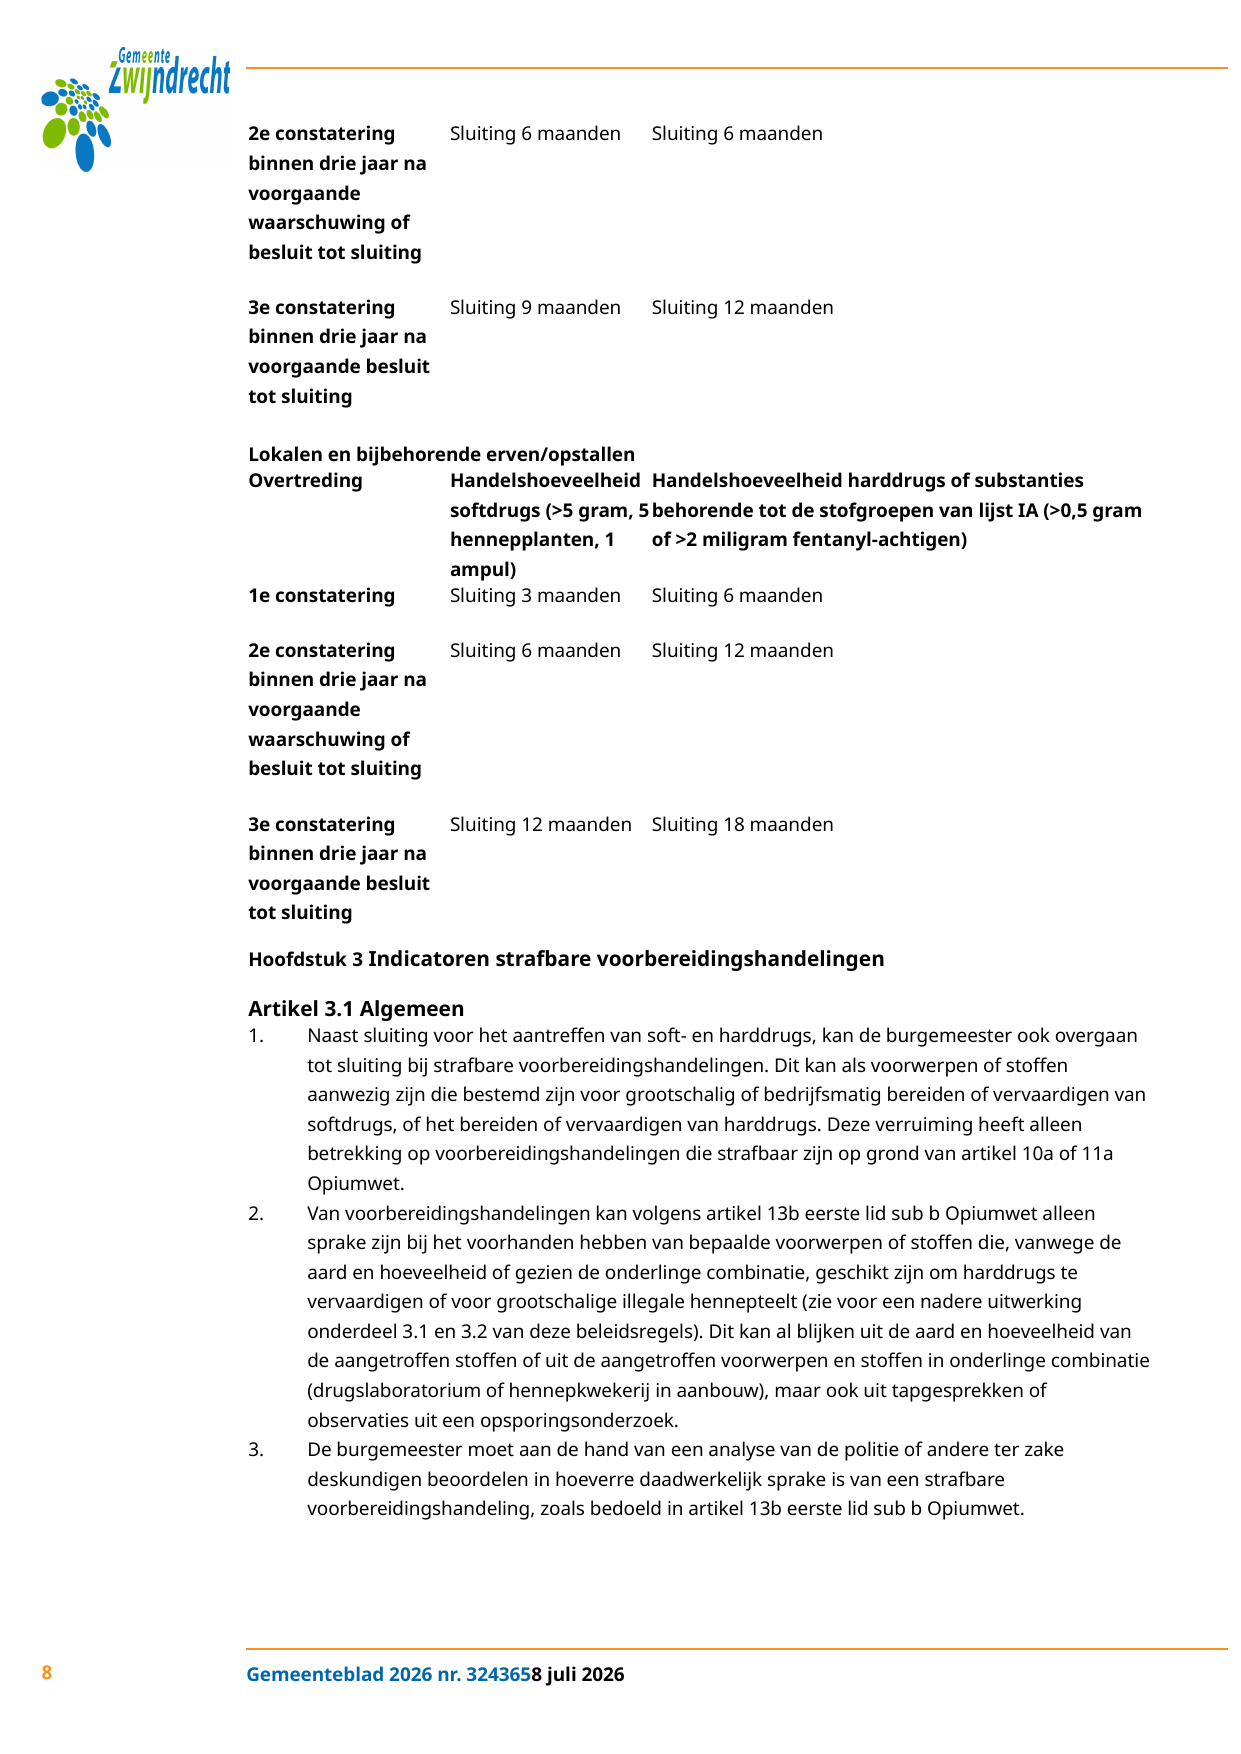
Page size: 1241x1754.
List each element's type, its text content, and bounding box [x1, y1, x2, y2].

list Naast sluiting voor het aantreffen van soft- en harddrugs, kan de burgemeester ook overgaan tot sluiting bij strafbare voorbereidingshandelingen. Dit kan als voorwerpen of stoffen aanwezig zijn die bestemd zijn voor grootschalig of bedrijfsmatig bereiden of vervaardigen van softdrugs, of het bereiden of vervaardigen van harddrugs. Deze verruiming heeft alleen betrekking op voorbereidingshandelingen die strafbaar zijn op grond van artikel 10a of 11a Opiumwet. [248, 1022, 1152, 1196]
table_cell 3e constatering binnen drie jaar na voorgaande besluit tot sluiting [248, 811, 450, 925]
table_cell Sluiting 12 maanden [450, 811, 652, 925]
table_cell Sluiting 6 maanden [652, 582, 1152, 637]
table_cell Overtreding [248, 467, 450, 582]
text Artikel 3.1 Algemeen [248, 994, 1152, 1022]
table_cell Handelshoeveelheid softdrugs (>5 gram, 5 hennepplanten, 1 ampul) [450, 467, 652, 582]
table_cell 3e constatering binnen drie jaar na voorgaande besluit tot sluiting [248, 294, 450, 409]
table_cell Sluiting 6 maanden [450, 121, 652, 294]
picture [41, 47, 231, 172]
list De burgemeester moet aan de hand van een analyse van de politie of andere ter zake deskundigen beoordelen in hoeverre daadwerkelijk sprake is van een strafbare voorbereidingshandeling, zoals bedoeld in artikel 13b eerste lid sub b Opiumwet. [248, 1436, 1152, 1521]
text Hoofdstuk 3 Indicatoren strafbare voorbereidingshandelingen [248, 944, 1152, 973]
table_header Lokalen en bijbehorende erven/opstallen [248, 442, 1152, 467]
table_cell Sluiting 6 maanden [450, 637, 652, 811]
table_cell Sluiting 18 maanden [652, 811, 1152, 925]
table_cell Sluiting 9 maanden [450, 294, 652, 409]
table_cell 2e constatering binnen drie jaar na voorgaande waarschuwing of besluit tot sluiting [248, 637, 450, 811]
table_cell 1e constatering [248, 582, 450, 637]
table_cell Sluiting 3 maanden [450, 582, 652, 637]
table_cell Sluiting 6 maanden [652, 121, 1152, 294]
table_cell Handelshoeveelheid harddrugs of substanties behorende tot de stofgroepen van lijst IA (>0,5 gram of >2 miligram fentanyl-achtigen) [652, 467, 1152, 582]
list Van voorbereidingshandelingen kan volgens artikel 13b eerste lid sub b Opiumwet alleen sprake zijn bij het voorhanden hebben van bepaalde voorwerpen of stoffen die, vanwege de aard en hoeveelheid of gezien de onderlinge combinatie, geschikt zijn om harddrugs te vervaardigen of voor grootschalige illegale hennepteelt (zie voor een nadere uitwerking onderdeel 3.1 en 3.2 van deze beleidsregels). Dit kan al blijken uit de aard en hoeveelheid van de aangetroffen stoffen of uit de aangetroffen voorwerpen en stoffen in onderlinge combinatie (drugslaboratorium of hennepkwekerij in aanbouw), maar ook uit tapgesprekken of observaties uit een opsporingsonderzoek. [248, 1200, 1152, 1432]
table_cell Sluiting 12 maanden [652, 294, 1152, 409]
table_cell [450, 95, 652, 121]
table_cell [248, 95, 450, 121]
table_cell [652, 95, 1152, 121]
table_cell 2e constatering binnen drie jaar na voorgaande waarschuwing of besluit tot sluiting [248, 121, 450, 294]
table_cell Sluiting 12 maanden [652, 637, 1152, 811]
